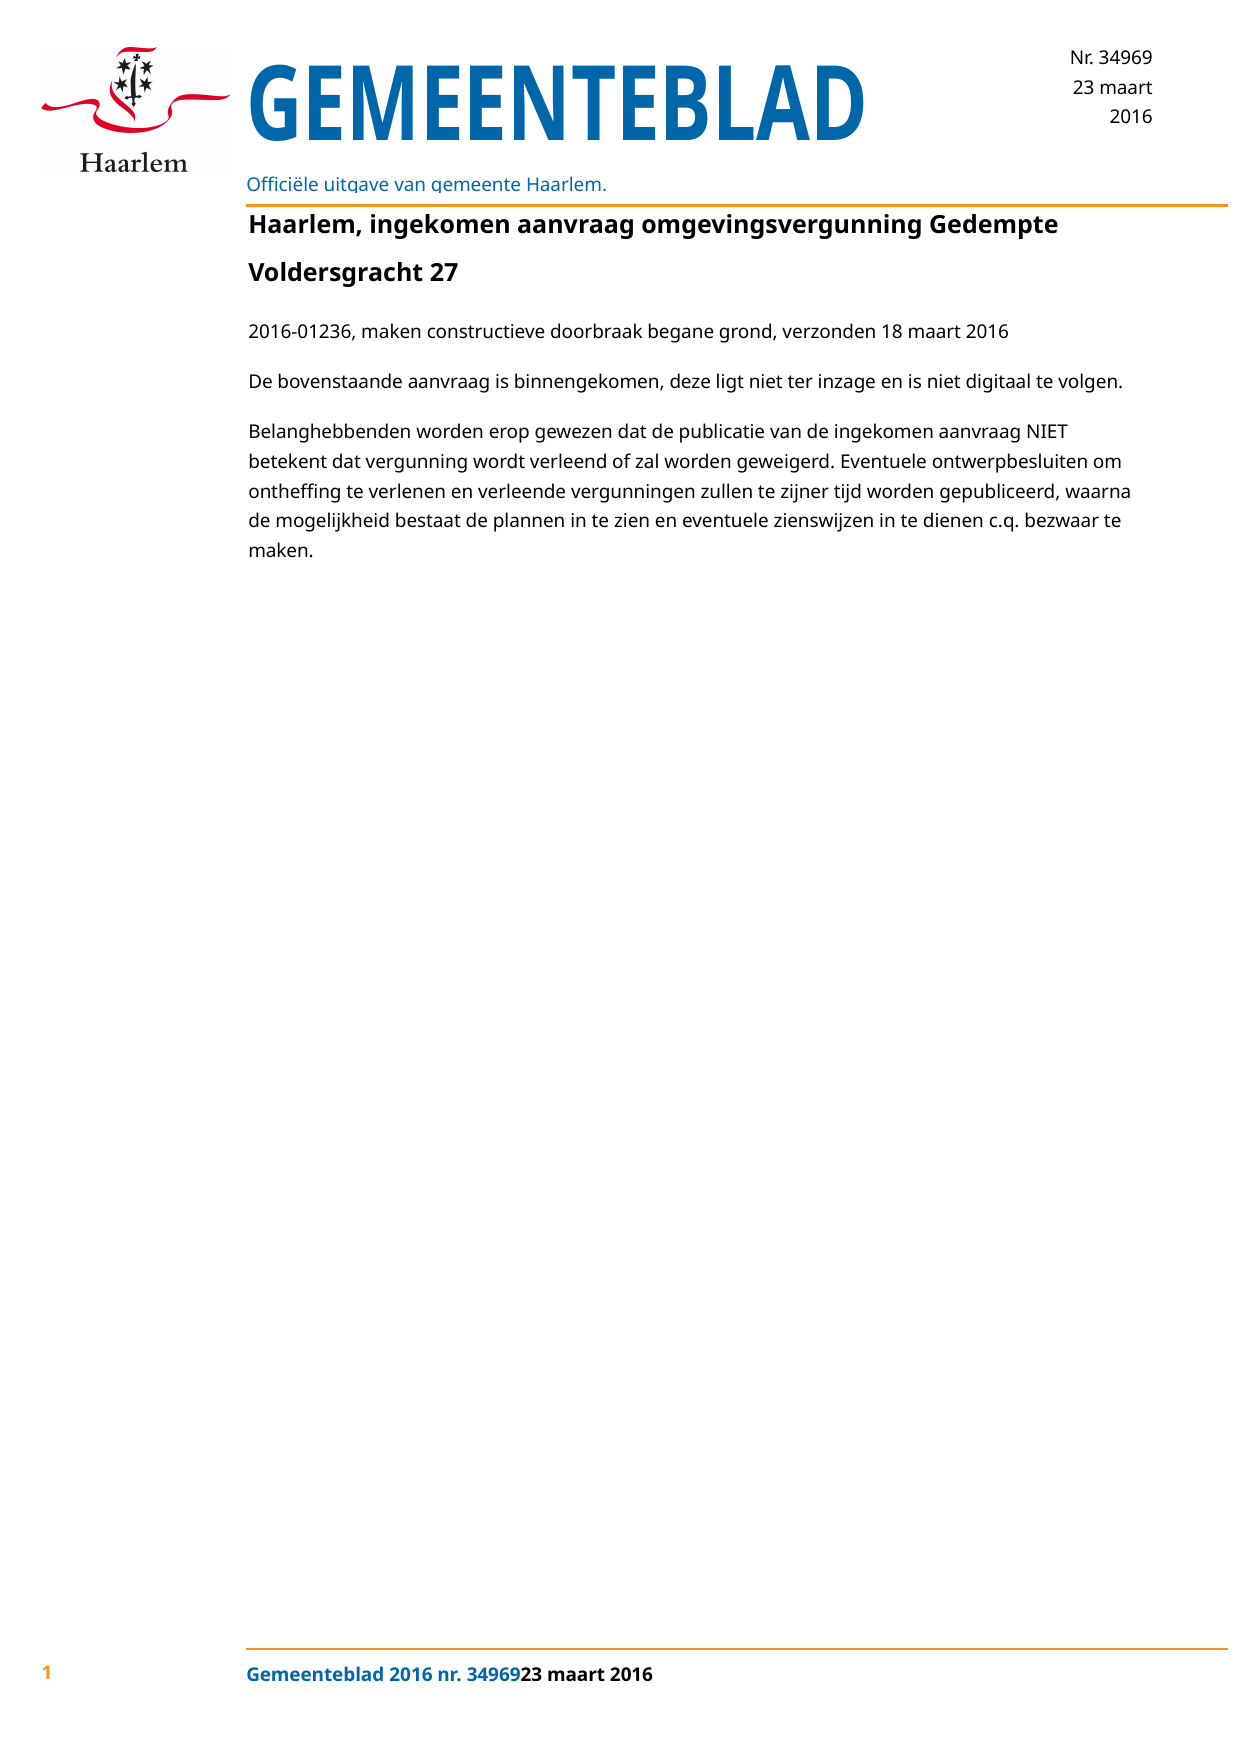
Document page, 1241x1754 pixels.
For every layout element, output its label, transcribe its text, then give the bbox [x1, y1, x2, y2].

picture [41, 47, 231, 172]
text De bovenstaande aanvraag is binnengekomen, deze ligt niet ter inzage en is niet digitaal te volgen. [248, 368, 1152, 394]
text Belanghebbenden worden erop gewezen dat de publicatie van de ingekomen aanvraag NIET betekent dat vergunning wordt verleend of zal worden geweigerd. Eventuele ontwerpbesluiten om ontheffing te verlenen en verleende vergunningen zullen te zijner tijd worden gepubliceerd, waarna de mogelijkheid bestaat de plannen in te zien en eventuele zienswijzen in te dienen c.q. bezwaar te maken. [248, 419, 1152, 563]
text 2016-01236, maken constructieve doorbraak begane grond, verzonden 18 maart 2016 [248, 318, 1152, 344]
text Haarlem, ingekomen aanvraag omgevingsvergunning Gedempte Voldersgracht 27 [248, 207, 1152, 288]
